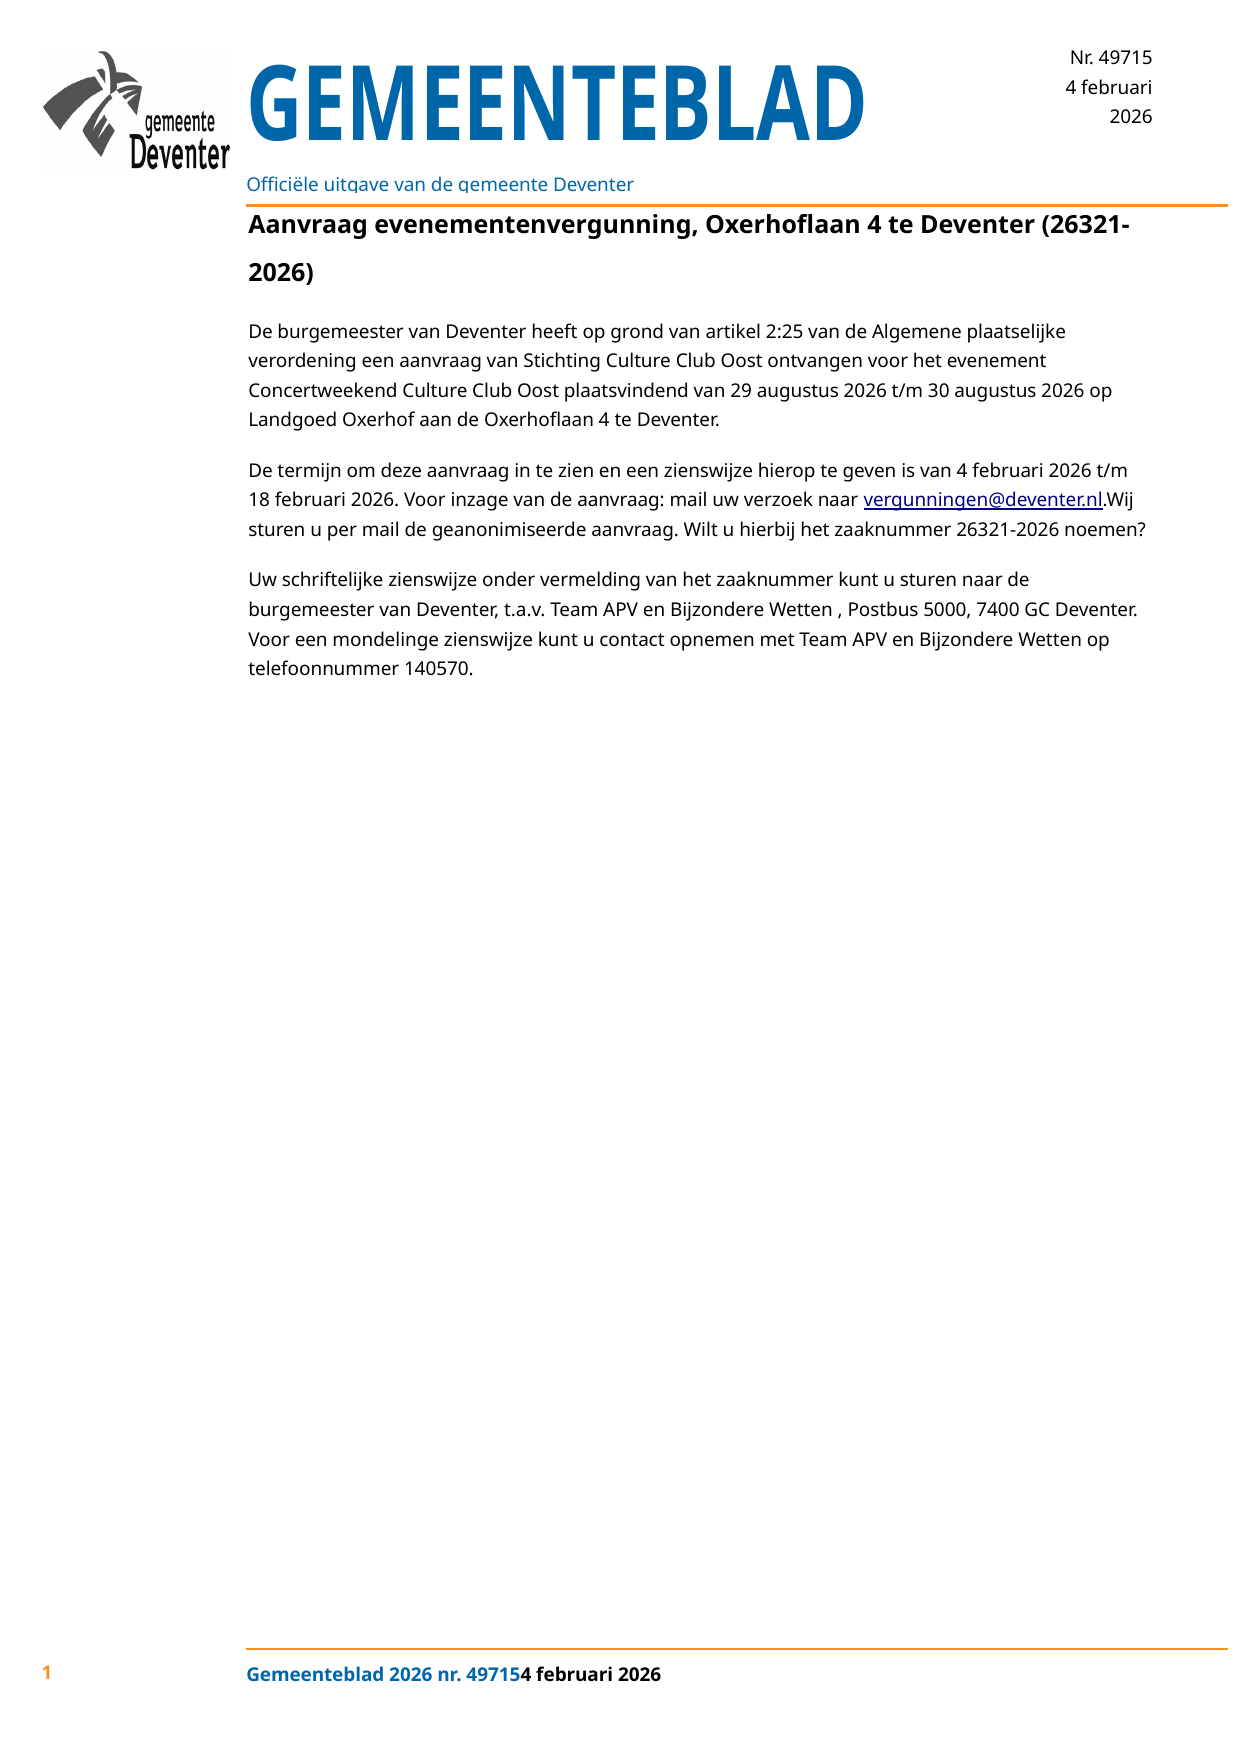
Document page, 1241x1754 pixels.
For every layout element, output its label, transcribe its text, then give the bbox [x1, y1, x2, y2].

text De burgemeester van Deventer heeft op grond van artikel 2:25 van de Algemene plaatselijke verordening een aanvraag van Stichting Culture Club Oost ontvangen voor het evenement Concertweekend Culture Club Oost plaatsvindend van 29 augustus 2026 t/m 30 augustus 2026 op Landgoed Oxerhof aan de Oxerhoflaan 4 te Deventer. [248, 318, 1152, 432]
text Uw schriftelijke zienswijze onder vermelding van het zaaknummer kunt u sturen naar de burgemeester van Deventer, t.a.v. Team APV en Bijzondere Wetten , Postbus 5000, 7400 GC Deventer. Voor een mondelinge zienswijze kunt u contact opnemen met Team APV en Bijzondere Wetten op telefoonnummer 140570. [248, 567, 1152, 681]
picture [41, 47, 231, 172]
text De termijn om deze aanvraag in te zien en een zienswijze hierop te geven is van 4 februari 2026 t/m 18 februari 2026. Voor inzage van de aanvraag: mail uw verzoek naar vergunningen@deventer.nl.Wij sturen u per mail de geanonimiseerde aanvraag. Wilt u hierbij het zaaknummer 26321-2026 noemen? [248, 457, 1152, 542]
text Aanvraag evenementenvergunning, Oxerhoflaan 4 te Deventer (26321-2026) [248, 207, 1152, 288]
